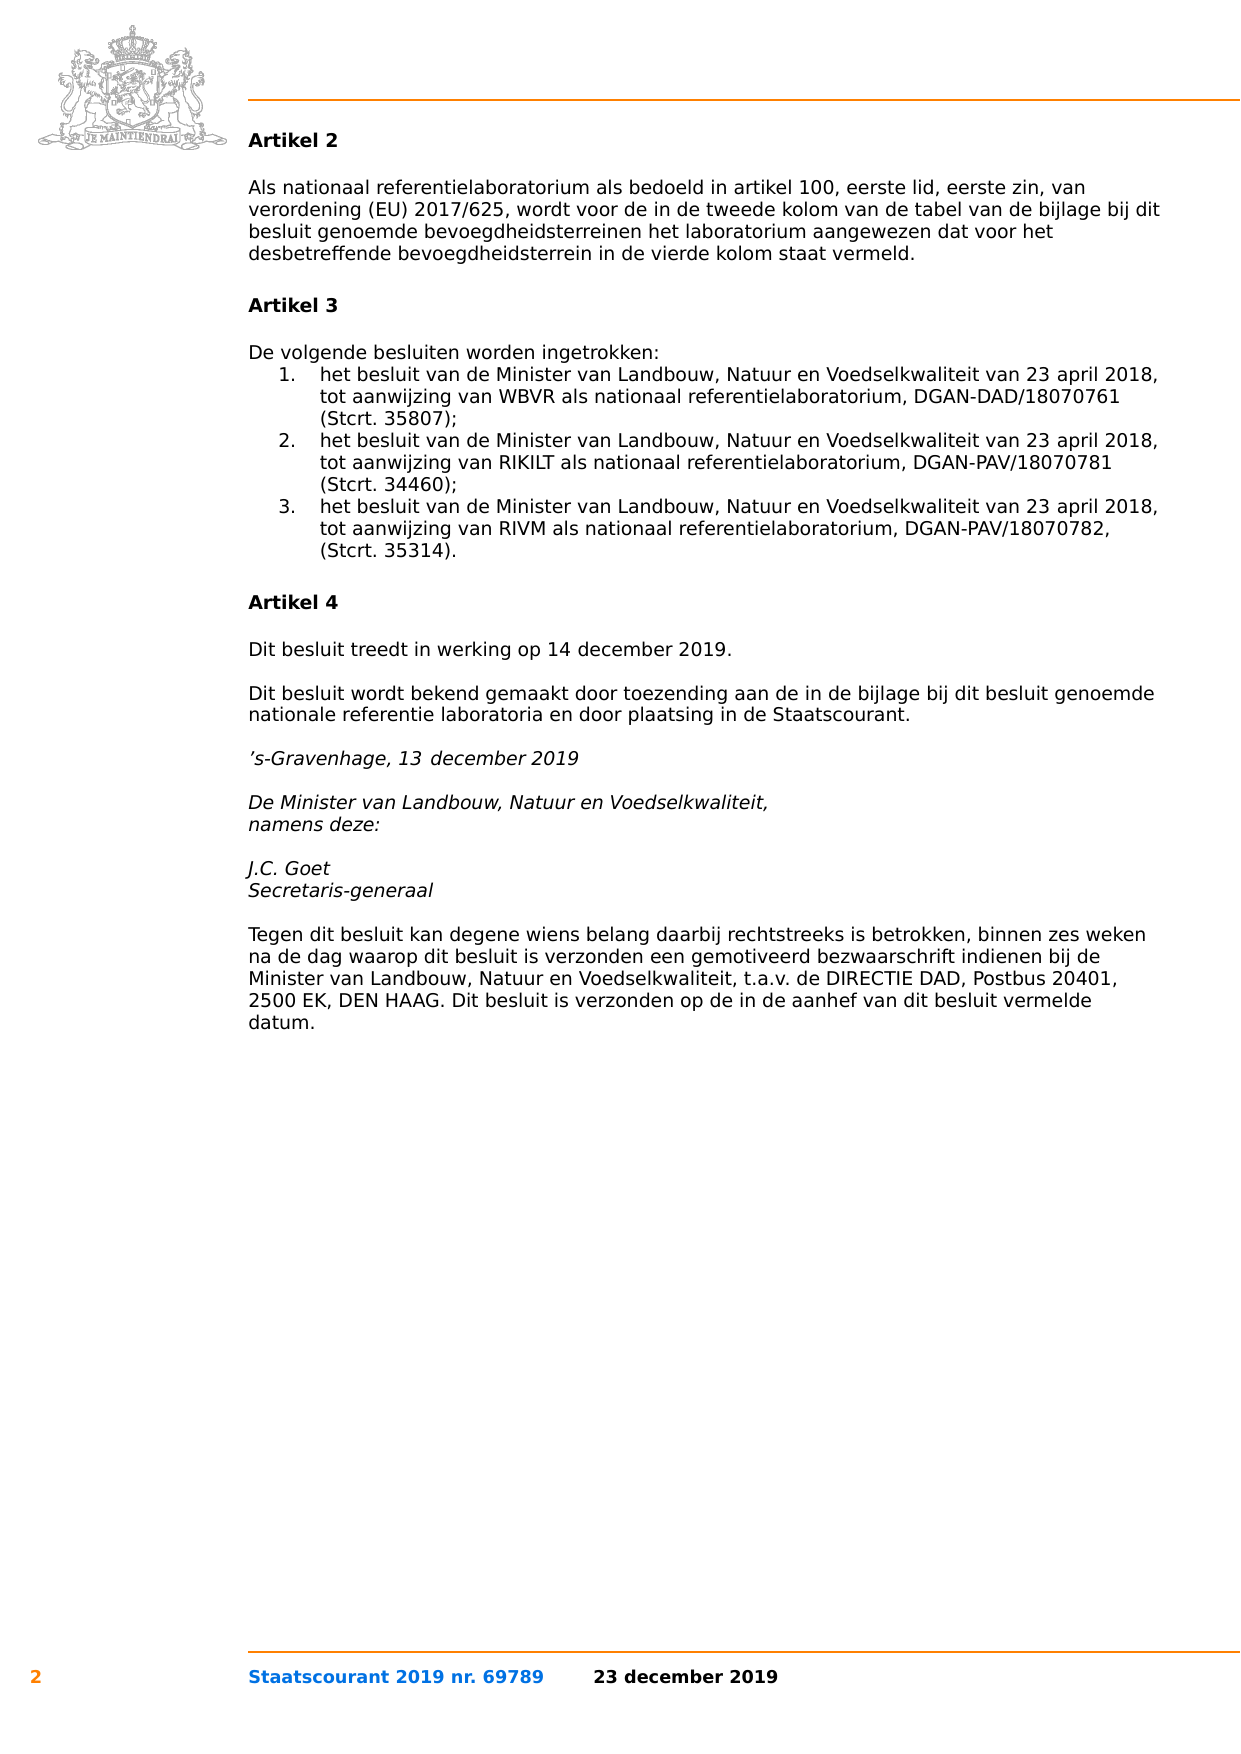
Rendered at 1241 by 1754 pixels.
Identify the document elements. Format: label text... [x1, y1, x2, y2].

picture [38, 25, 227, 150]
text Als nationaal referentielaboratorium als bedoeld in artikel 100, eerste lid, eerste zin, van verordening (EU) 2017/625, wordt voor de in de tweede kolom van de tabel van de bijlage bij dit besluit genoemde bevoegdheidsterreinen het laboratorium aangewezen dat voor het desbetreffende bevoegdheidsterrein in de vierde kolom staat vermeld. [248, 177, 1163, 265]
text 3. het besluit van de Minister van Landbouw, Natuur en Voedselkwaliteit van 23 april 2018, tot aanwijzing van RIVM als nationaal referentielaboratorium, DGAN-PAV/18070782, (Stcrt. 35314). [278, 496, 1163, 562]
text Dit besluit treedt in werking op 14 december 2019. [248, 638, 1163, 661]
subtitle Artikel 4 [248, 592, 1163, 613]
text Dit besluit wordt bekend gemaakt door toezending aan de in de bijlage bij dit besluit genoemde nationale referentie laboratoria en door plaatsing in de Staatscourant. [248, 682, 1163, 726]
text ’s-Gravenhage, 13 december 2019 [248, 748, 1163, 770]
text De Minister van Landbouw, Natuur en Voedselkwaliteit, namens deze: J.C. Goet Secretaris-generaal [248, 792, 1163, 902]
text Tegen dit besluit kan degene wiens belang daarbij rechtstreeks is betrokken, binnen zes weken na de dag waarop dit besluit is verzonden een gemotiveerd bezwaarschrift indienen bij de Minister van Landbouw, Natuur en Voedselkwaliteit, t.a.v. de DIRECTIE DAD, Postbus 20401, 2500 EK, DEN HAAG. Dit besluit is verzonden op de in de aanhef van dit besluit vermelde datum. [248, 924, 1163, 1034]
subtitle Artikel 2 [248, 130, 1163, 152]
text De volgende besluiten worden ingetrokken: [248, 342, 1163, 364]
text 1. het besluit van de Minister van Landbouw, Natuur en Voedselkwaliteit van 23 april 2018, tot aanwijzing van WBVR als nationaal referentielaboratorium, DGAN-DAD/18070761 (Stcrt. 35807); [278, 364, 1163, 430]
text 2. het besluit van de Minister van Landbouw, Natuur en Voedselkwaliteit van 23 april 2018, tot aanwijzing van RIKILT als nationaal referentielaboratorium, DGAN-PAV/18070781 (Stcrt. 34460); [278, 430, 1163, 496]
subtitle Artikel 3 [248, 295, 1163, 317]
